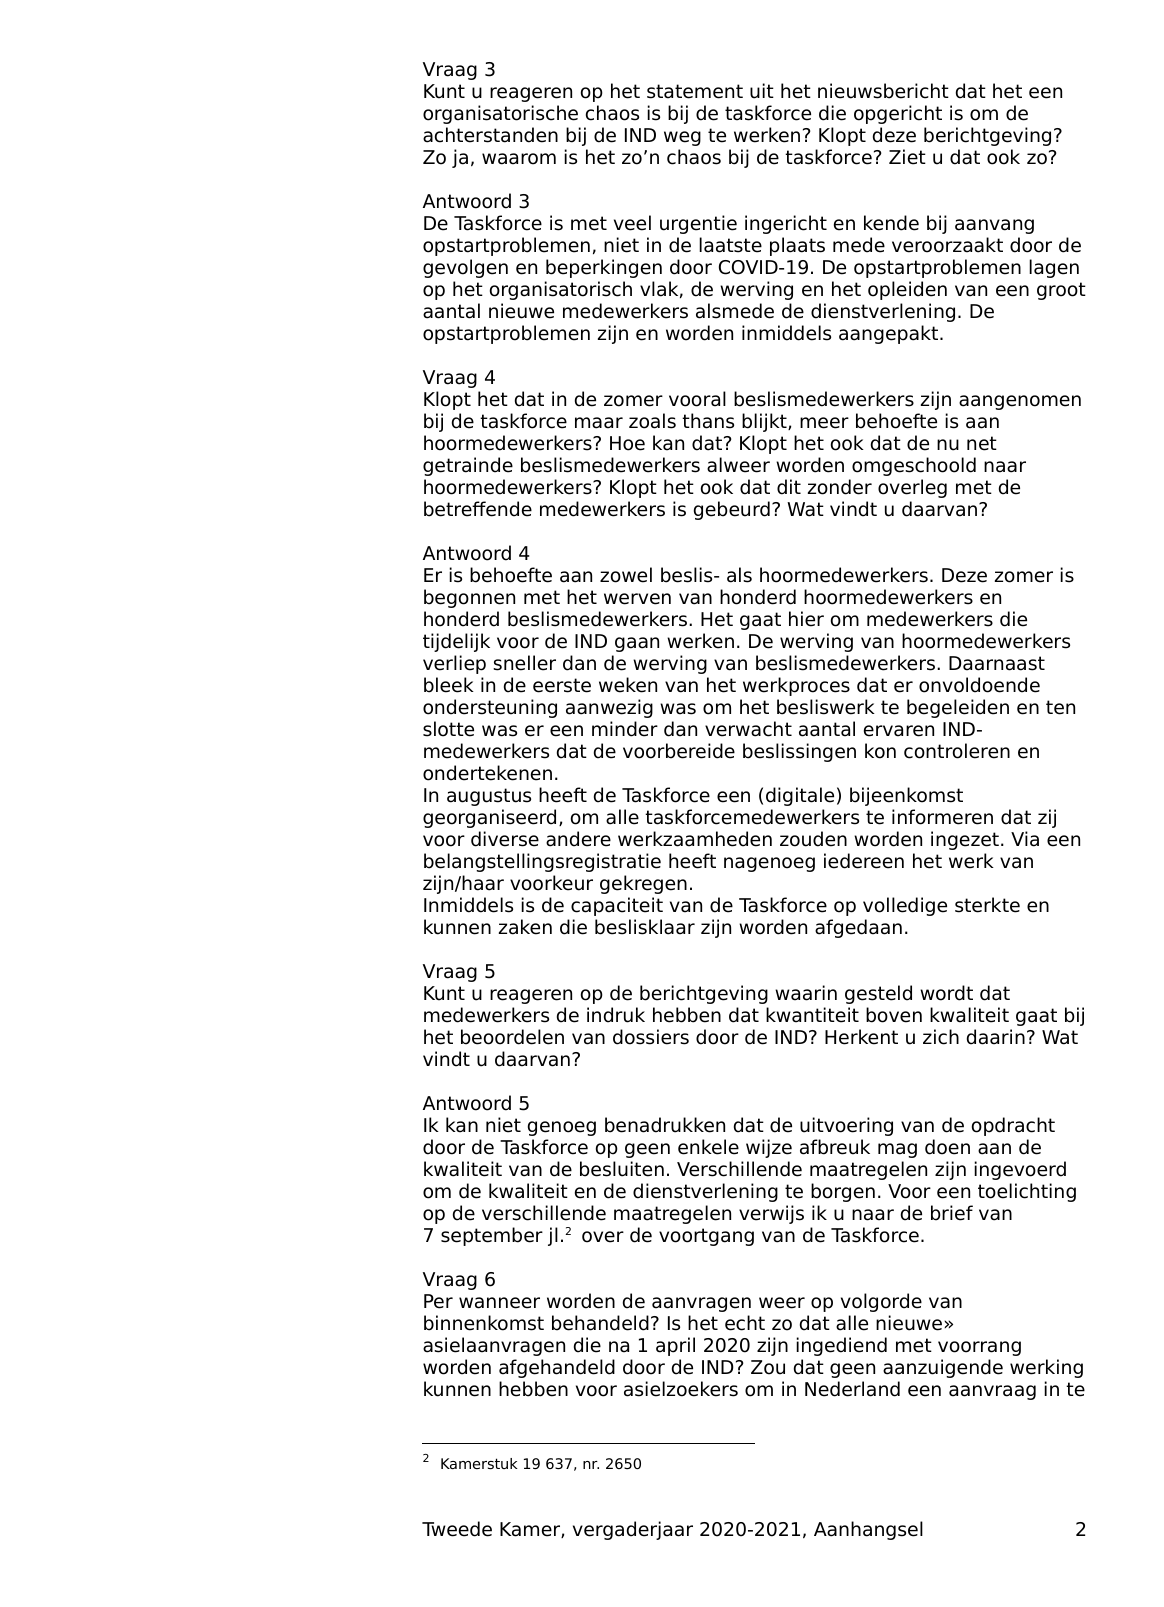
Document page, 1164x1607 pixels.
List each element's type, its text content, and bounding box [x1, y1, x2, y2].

text Kunt u reageren op de berichtgeving waarin gesteld wordt dat medewerkers de indruk hebben dat kwantiteit boven kwaliteit gaat bij het beoordelen van dossiers door de IND? Herkent u zich daarin? Wat vindt u daarvan? [422, 983, 1087, 1071]
text Vraag 5 [422, 961, 1087, 983]
text Antwoord 4 [422, 543, 1087, 565]
text Per wanneer worden de aanvragen weer op volgorde van binnenkomst behandeld? Is het echt zo dat alle nieuwe» asielaanvragen die na 1 april 2020 zijn ingediend met voorrang worden afgehandeld door de IND? Zou dat geen aanzuigende werking kunnen hebben voor asielzoekers om in Nederland een aanvraag in te [422, 1291, 1087, 1401]
text Er is behoefte aan zowel beslis- als hoormedewerkers. Deze zomer is begonnen met het werven van honderd hoormedewerkers en honderd beslismedewerkers. Het gaat hier om medewerkers die tijdelijk voor de IND gaan werken. De werving van hoormedewerkers verliep sneller dan de werving van beslismedewerkers. Daarnaast bleek in de eerste weken van het werkproces dat er onvoldoende ondersteuning aanwezig was om het besliswerk te begeleiden en ten slotte was er een minder dan verwacht aantal ervaren IND- medewerkers dat de voorbereide beslissingen kon controleren en ondertekenen. [422, 565, 1087, 785]
text Inmiddels is de capaciteit van de Taskforce op volledige sterkte en kunnen zaken die beslisklaar zijn worden afgedaan. [422, 895, 1087, 939]
text Ik kan niet genoeg benadrukken dat de uitvoering van de opdracht door de Taskforce op geen enkele wijze afbreuk mag doen aan de kwaliteit van de besluiten. Verschillende maatregelen zijn ingevoerd om de kwaliteit en de dienstverlening te borgen. Voor een toelichting op de verschillende maatregelen verwijs ik u naar de brief van 7 september jl. over de voortgang van de Taskforce. [422, 1115, 1087, 1247]
text In augustus heeft de Taskforce een (digitale) bijeenkomst georganiseerd, om alle taskforcemedewerkers te informeren dat zij voor diverse andere werkzaamheden zouden worden ingezet. Via een belangstellingsregistratie heeft nagenoeg iedereen het werk van zijn/haar voorkeur gekregen. [422, 785, 1087, 895]
text Vraag 6 [422, 1269, 1087, 1291]
text Vraag 4 [422, 367, 1087, 389]
text Vraag 3 [422, 59, 1087, 81]
text Klopt het dat in de zomer vooral beslismedewerkers zijn aangenomen bij de taskforce maar zoals thans blijkt, meer behoefte is aan hoormedewerkers? Hoe kan dat? Klopt het ook dat de nu net getrainde beslismedewerkers alweer worden omgeschoold naar hoormedewerkers? Klopt het ook dat dit zonder overleg met de betreffende medewerkers is gebeurd? Wat vindt u daarvan? [422, 389, 1087, 521]
text Antwoord 3 [422, 191, 1087, 213]
text Antwoord 5 [422, 1093, 1087, 1115]
text Kunt u reageren op het statement uit het nieuwsbericht dat het een organisatorische chaos is bij de taskforce die opgericht is om de achterstanden bij de IND weg te werken? Klopt deze berichtgeving? Zo ja, waarom is het zo’n chaos bij de taskforce? Ziet u dat ook zo? [422, 81, 1087, 169]
text Kamerstuk 19 637, nr. 2650 [422, 1452, 1087, 1474]
text De Taskforce is met veel urgentie ingericht en kende bij aanvang opstartproblemen, niet in de laatste plaats mede veroorzaakt door de gevolgen en beperkingen door COVID-19. De opstartproblemen lagen op het organisatorisch vlak, de werving en het opleiden van een groot aantal nieuwe medewerkers alsmede de dienstverlening. De opstartproblemen zijn en worden inmiddels aangepakt. [422, 213, 1087, 345]
